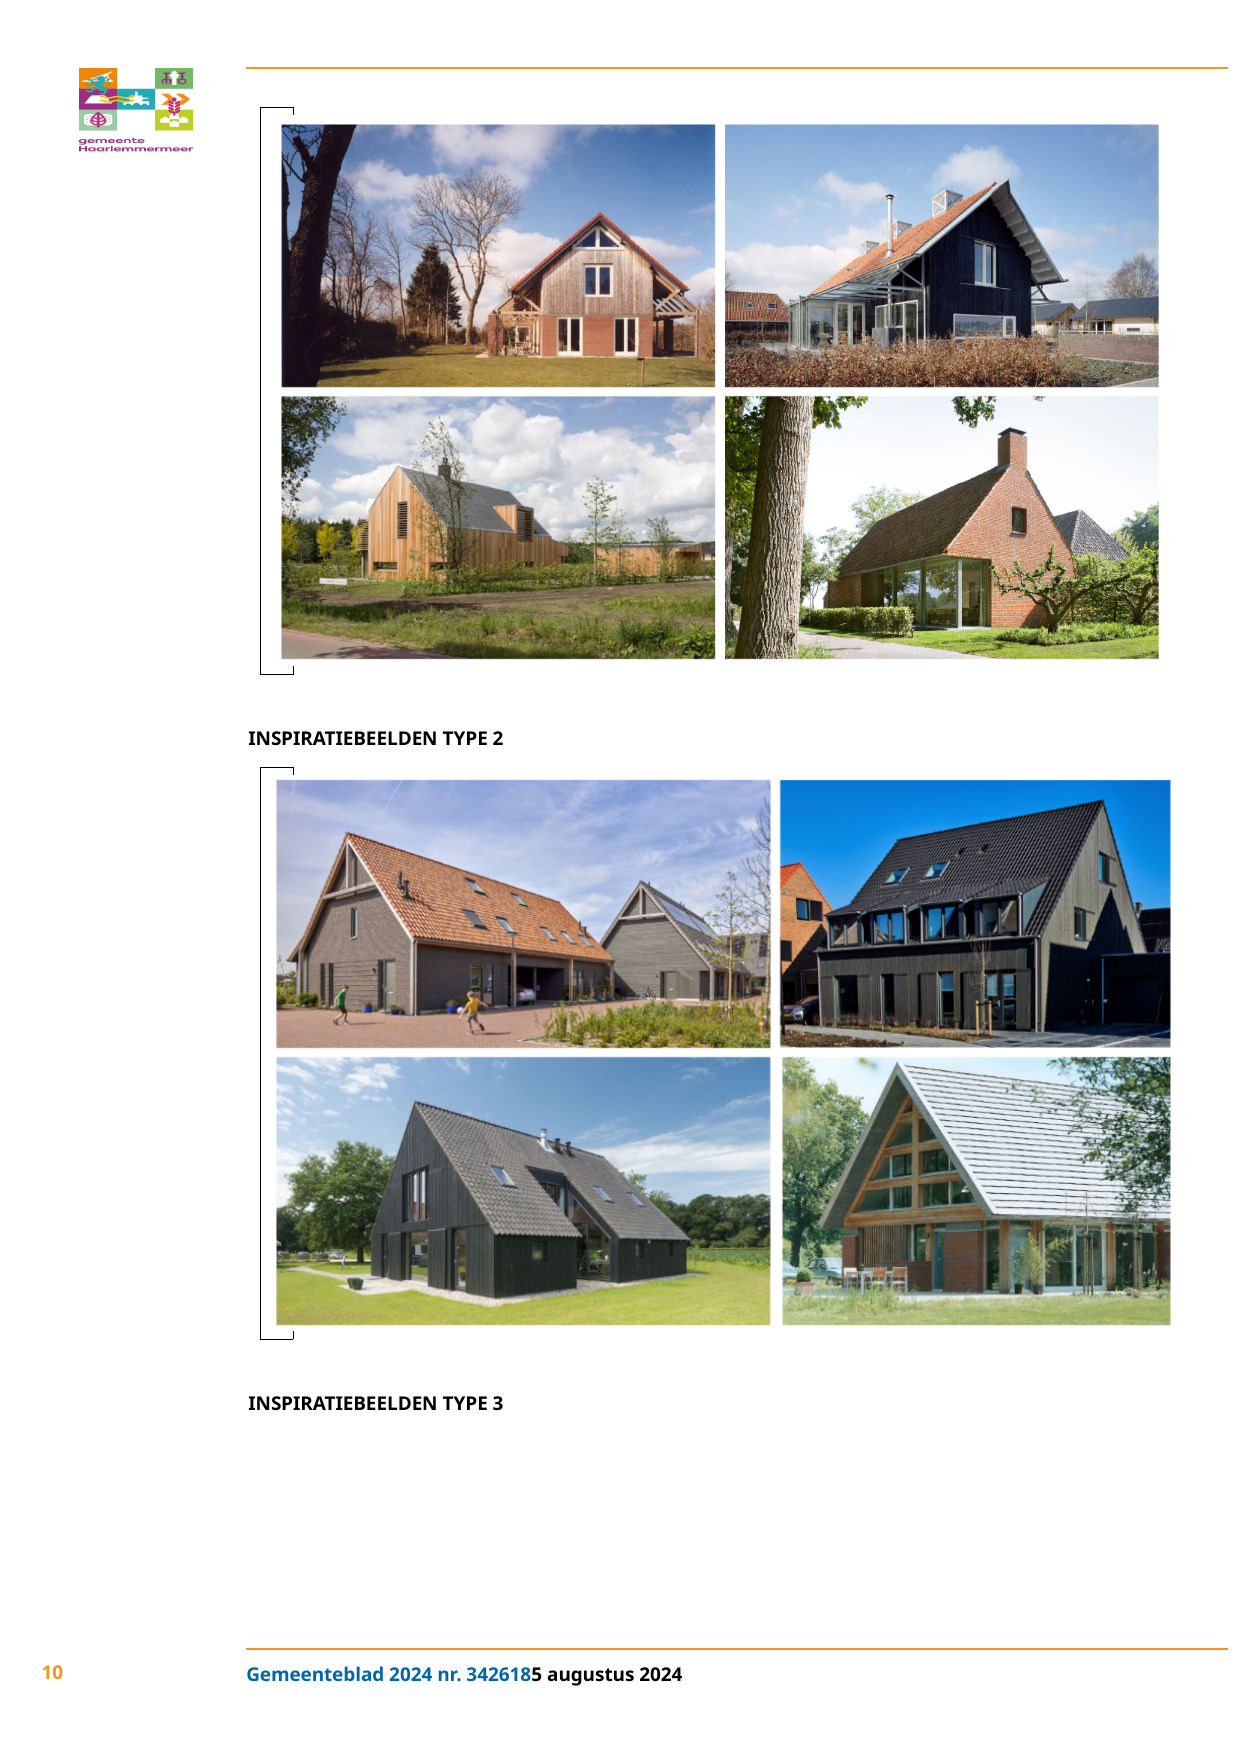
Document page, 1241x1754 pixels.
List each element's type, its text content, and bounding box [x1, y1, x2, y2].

text INSPIRATIEBEELDEN TYPE 2 [248, 725, 1152, 751]
text INSPIRATIEBEELDEN TYPE 3 [248, 1390, 1152, 1416]
picture [268, 775, 1173, 1331]
picture [268, 115, 1173, 666]
picture [41, 47, 231, 172]
